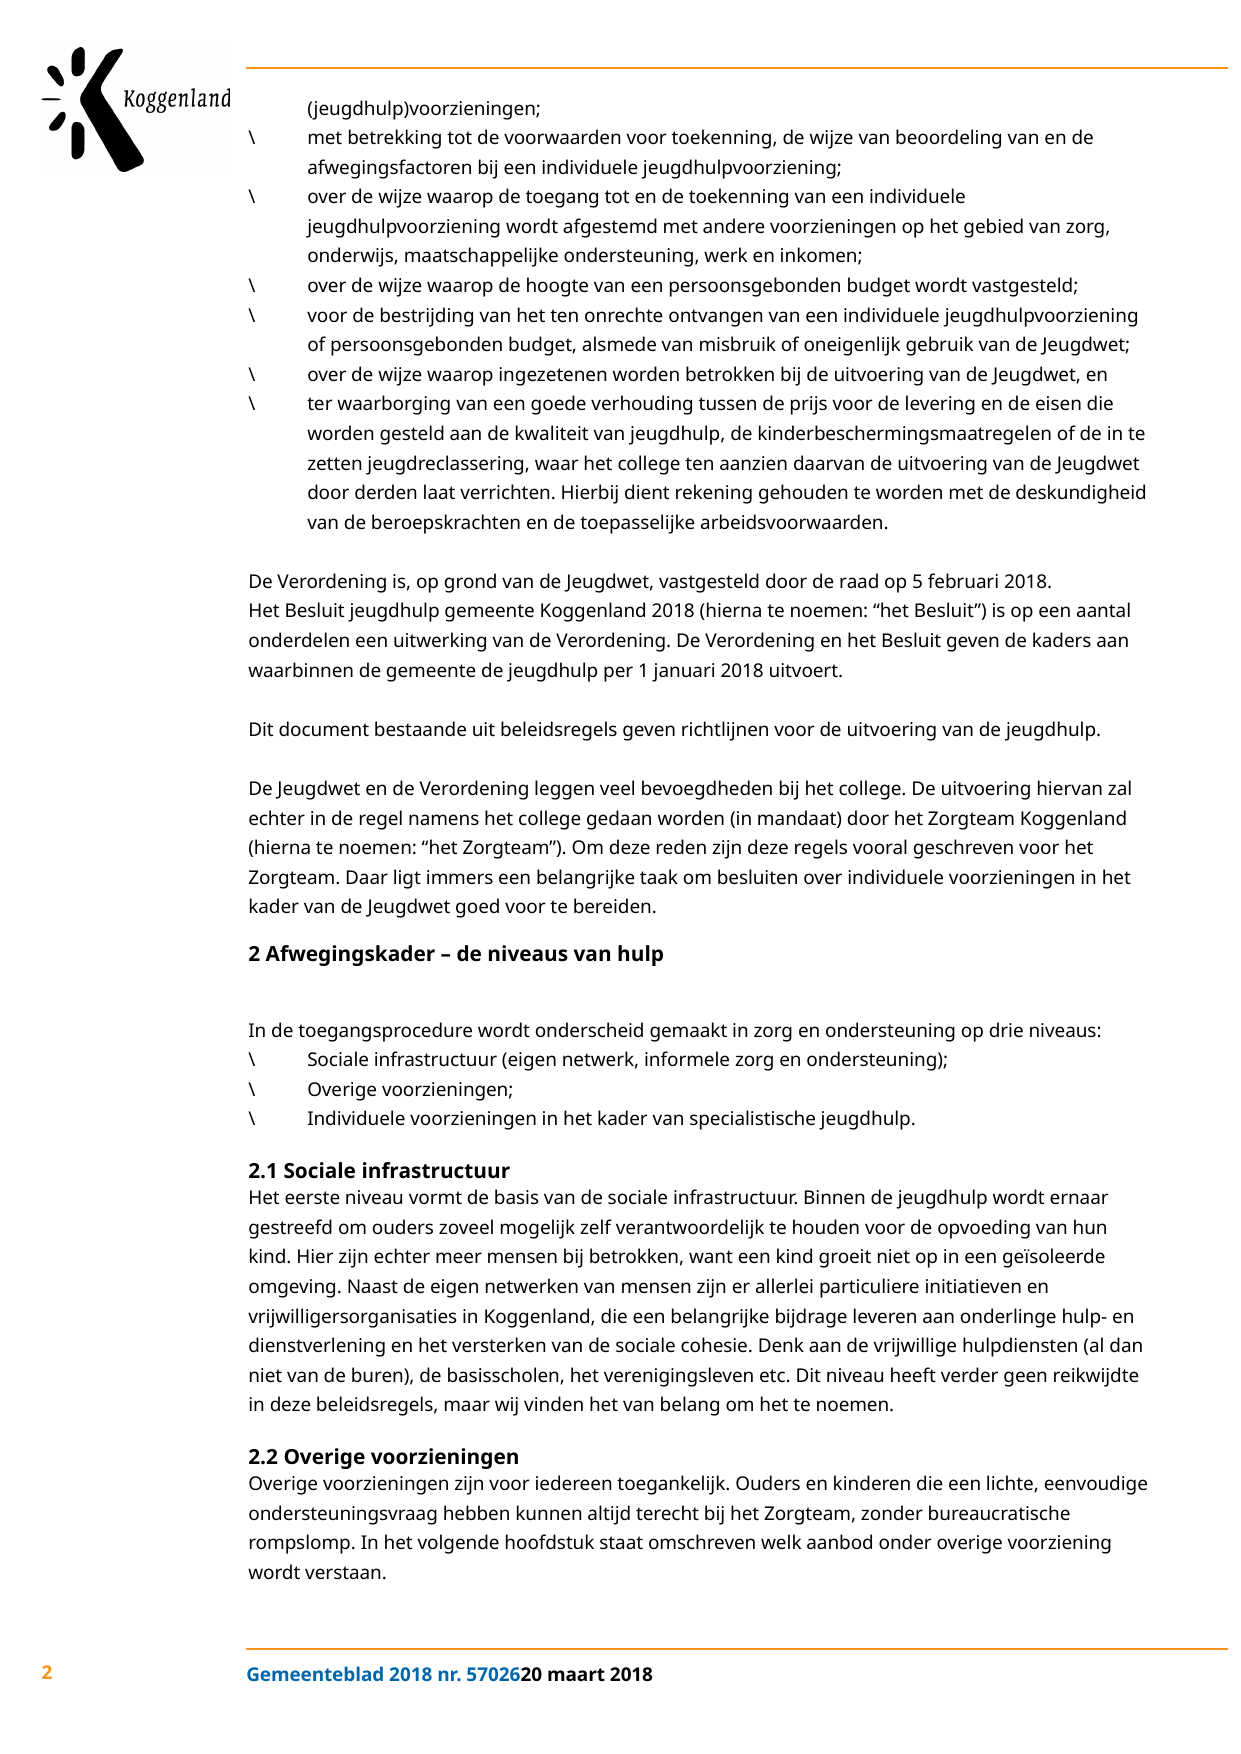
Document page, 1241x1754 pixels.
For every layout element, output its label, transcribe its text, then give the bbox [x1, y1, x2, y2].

list met betrekking tot de voorwaarden voor toekenning, de wijze van beoordeling van en de afwegingsfactoren bij een individuele jeugdhulpvoorziening; [248, 124, 1152, 180]
list (jeugdhulp)voorzieningen; [248, 95, 1152, 121]
text Overige voorzieningen zijn voor iedereen toegankelijk. Ouders en kinderen die een lichte, eenvoudige ondersteuningsvraag hebben kunnen altijd terecht bij het Zorgteam, zonder bureaucratische rompslomp. In het volgende hoofdstuk staat omschreven welk aanbod onder overige voorziening wordt verstaan. [248, 1470, 1152, 1585]
list over de wijze waarop ingezetenen worden betrokken bij de uitvoering van de Jeugdwet, en [248, 361, 1152, 387]
list voor de bestrijding van het ten onrechte ontvangen van een individuele jeugdhulpvoorziening of persoonsgebonden budget, alsmede van misbruik of oneigenlijk gebruik van de Jeugdwet; [248, 302, 1152, 357]
text Het eerste niveau vormt de basis van de sociale infrastructuur. Binnen de jeugdhulp wordt ernaar gestreefd om ouders zoveel mogelijk zelf verantwoordelijk te houden voor de opvoeding van hun kind. Hier zijn echter meer mensen bij betrokken, want een kind groeit niet op in een geïsoleerde omgeving. Naast de eigen netwerken van mensen zijn er allerlei particuliere initiatieven en vrijwilligersorganisaties in Koggenland, die een belangrijke bijdrage leveren aan onderlinge hulp- en dienstverlening en het versterken van de sociale cohesie. Denk aan de vrijwillige hulpdiensten (al dan niet van de buren), de basisscholen, het verenigingsleven etc. Dit niveau heeft verder geen reikwijdte in deze beleidsregels, maar wij vinden het van belang om het te noemen. [248, 1184, 1152, 1417]
picture [41, 47, 231, 172]
text Het Besluit jeugdhulp gemeente Koggenland 2018 (hierna te noemen: “het Besluit”) is op een aantal onderdelen een uitwerking van de Verordening. De Verordening en het Besluit geven de kaders aan waarbinnen de gemeente de jeugdhulp per 1 januari 2018 uitvoert. [248, 598, 1152, 683]
list over de wijze waarop de hoogte van een persoonsgebonden budget wordt vastgesteld; [248, 272, 1152, 298]
list Overige voorzieningen; [248, 1076, 1152, 1102]
text De Jeugdwet en de Verordening leggen veel bevoegdheden bij het college. De uitvoering hiervan zal echter in de regel namens het college gedaan worden (in mandaat) door het Zorgteam Koggenland (hierna te noemen: “het Zorgteam”). Om deze reden zijn deze regels vooral geschreven voor het Zorgteam. Daar ligt immers een belangrijke taak om besluiten over individuele voorzieningen in het kader van de Jeugdwet goed voor te bereiden. [248, 775, 1152, 919]
text De Verordening is, op grond van de Jeugdwet, vastgesteld door de raad op 5 februari 2018. [248, 568, 1152, 594]
text 2.1 Sociale infrastructuur [248, 1156, 1152, 1184]
text 2 Afwegingskader – de niveaus van hulp [248, 939, 1152, 968]
text In de toegangsprocedure wordt onderscheid gemaakt in zorg en ondersteuning op drie niveaus: [248, 1017, 1152, 1043]
list ter waarborging van een goede verhouding tussen de prijs voor de levering en de eisen die worden gesteld aan de kwaliteit van jeugdhulp, de kinderbeschermingsmaatregelen of de in te zetten jeugdreclassering, waar het college ten aanzien daarvan de uitvoering van de Jeugdwet door derden laat verrichten. Hierbij dient rekening gehouden te worden met de deskundigheid van de beroepskrachten en de toepasselijke arbeidsvoorwaarden. [248, 391, 1152, 535]
list Individuele voorzieningen in het kader van specialistische jeugdhulp. [248, 1106, 1152, 1131]
text Dit document bestaande uit beleidsregels geven richtlijnen voor de uitvoering van de jeugdhulp. [248, 716, 1152, 742]
text 2.2 Overige voorzieningen [248, 1442, 1152, 1470]
list over de wijze waarop de toegang tot en de toekenning van een individuele jeugdhulpvoorziening wordt afgestemd met andere voorzieningen op het gebied van zorg, onderwijs, maatschappelijke ondersteuning, werk en inkomen; [248, 183, 1152, 268]
list Sociale infrastructuur (eigen netwerk, informele zorg en ondersteuning); [248, 1046, 1152, 1072]
